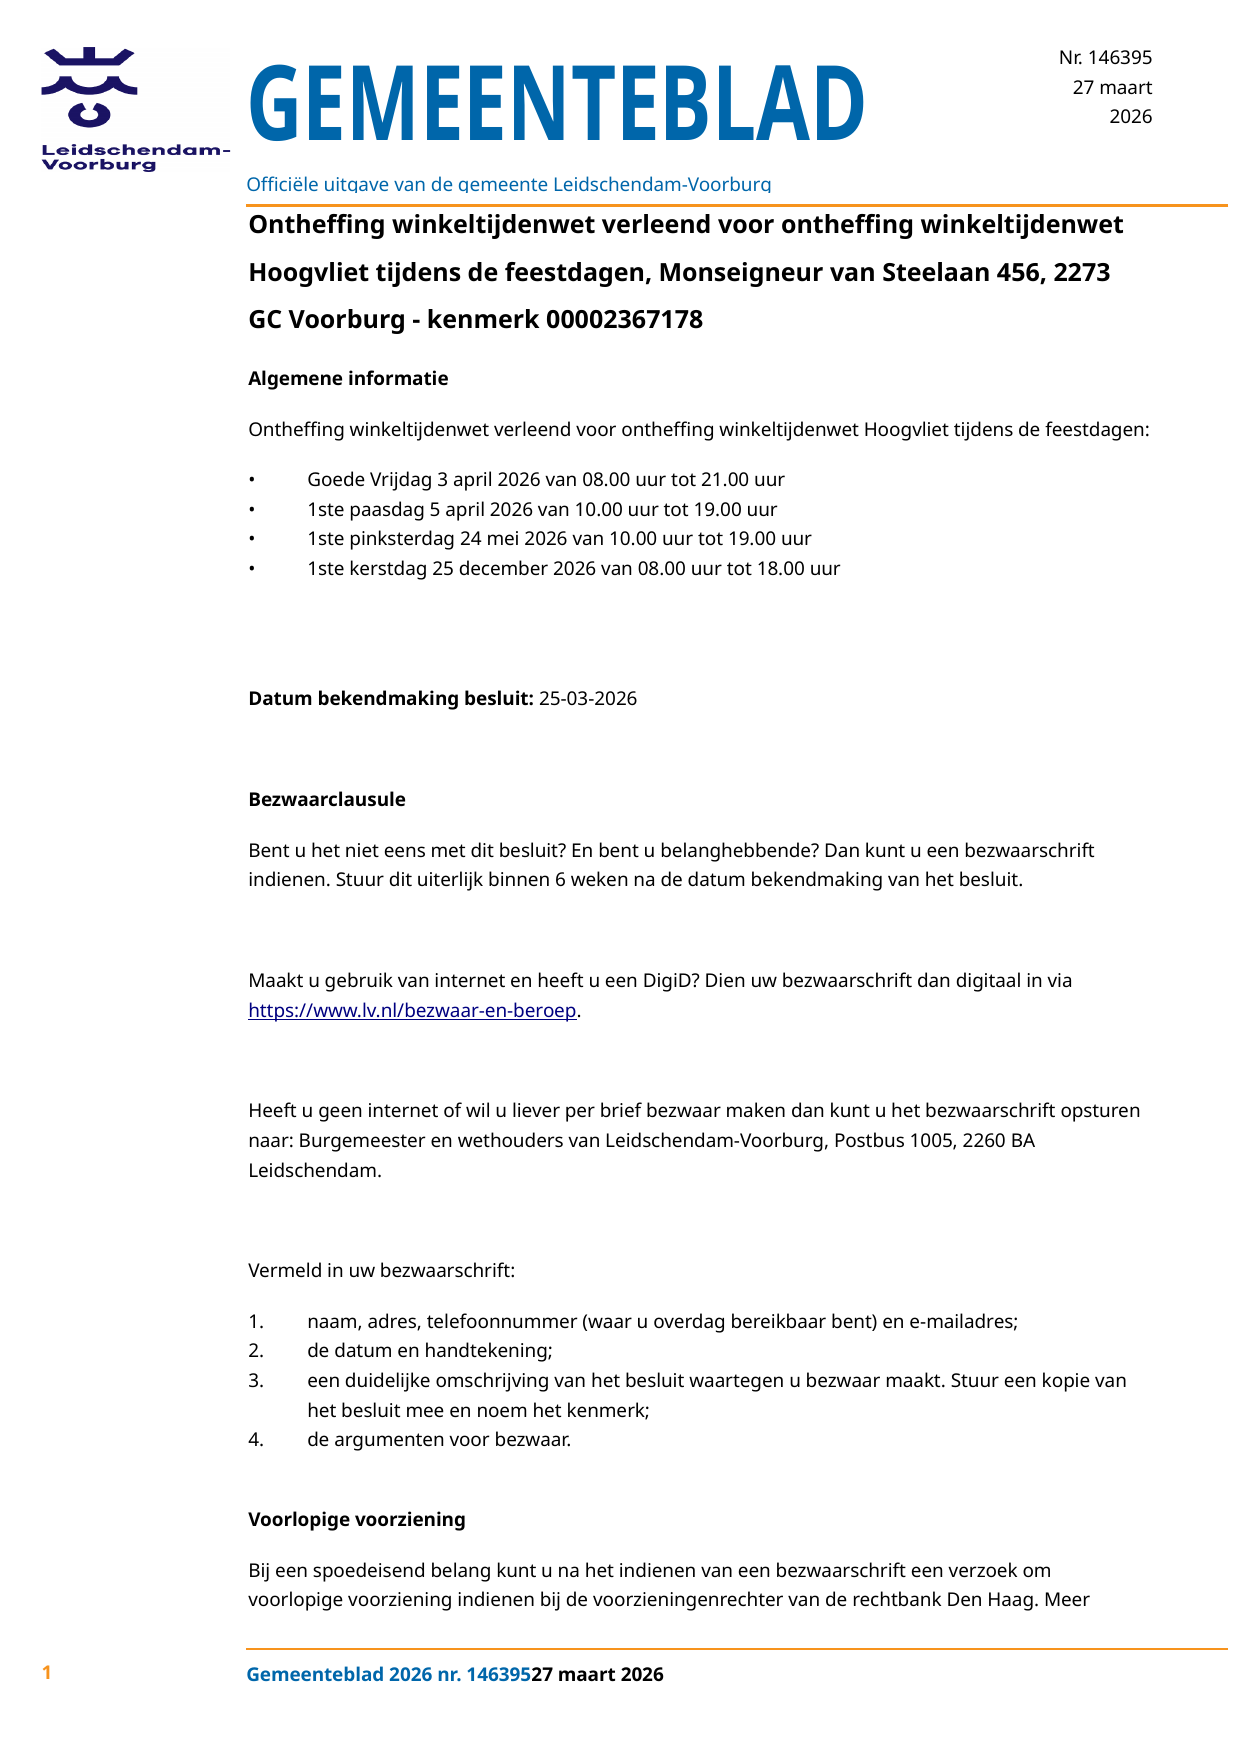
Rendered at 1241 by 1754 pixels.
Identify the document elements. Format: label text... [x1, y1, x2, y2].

list een duidelijke omschrijving van het besluit waartegen u bezwaar maakt. Stuur een kopie van het besluit mee en noem het kenmerk; [248, 1367, 1152, 1422]
text Ontheffing winkeltijdenwet verleend voor ontheffing winkeltijdenwet Hoogvliet tijdens de feestdagen, Monseigneur van Steelaan 456, 2273 GC Voorburg - kenmerk 00002367178 [248, 207, 1152, 336]
text Ontheffing winkeltijdenwet verleend voor ontheffing winkeltijdenwet Hoogvliet tijdens de feestdagen: [248, 416, 1152, 442]
text Bezwaarclausule [248, 786, 1152, 812]
list de datum en handtekening; [248, 1338, 1152, 1363]
text Heeft u geen internet of wil u liever per brief bezwaar maken dan kunt u het bezwaarschrift opsturen naar: Burgemeester en wethouders van Leidschendam-Voorburg, Postbus 1005, 2260 BA Leidschendam. [248, 1098, 1152, 1182]
text Bent u het niet eens met dit besluit? En bent u belanghebbende? Dan kunt u een bezwaarschrift indienen. Stuur dit uiterlijk binnen 6 weken na de datum bekendmaking van het besluit. [248, 837, 1152, 892]
picture [41, 47, 231, 172]
text Vermeld in uw bezwaarschrift: [248, 1258, 1152, 1283]
text Maakt u gebruik van internet en heeft u een DigiD? Dien uw bezwaarschrift dan digitaal in via https://www.lv.nl/bezwaar-en-beroep. [248, 967, 1152, 1022]
list 1ste paasdag 5 april 2026 van 10.00 uur tot 19.00 uur [248, 496, 1152, 522]
list Goede Vrijdag 3 april 2026 van 08.00 uur tot 21.00 uur [248, 466, 1152, 492]
list 1ste kerstdag 25 december 2026 van 08.00 uur tot 18.00 uur [248, 555, 1152, 581]
text Datum bekendmaking besluit: 25-03-2026 [248, 686, 1152, 711]
text Algemene informatie [248, 366, 1152, 391]
list de argumenten voor bezwaar. [248, 1426, 1152, 1452]
list 1ste pinksterdag 24 mei 2026 van 10.00 uur tot 19.00 uur [248, 526, 1152, 551]
list naam, adres, telefoonnummer (waar u overdag bereikbaar bent) en e-mailadres; [248, 1308, 1152, 1334]
text Voorlopige voorziening [248, 1506, 1152, 1532]
text Bij een spoedeisend belang kunt u na het indienen van een bezwaarschrift een verzoek om voorlopige voorziening indienen bij de voorzieningenrechter van de rechtbank Den Haag. Meer [248, 1557, 1152, 1612]
